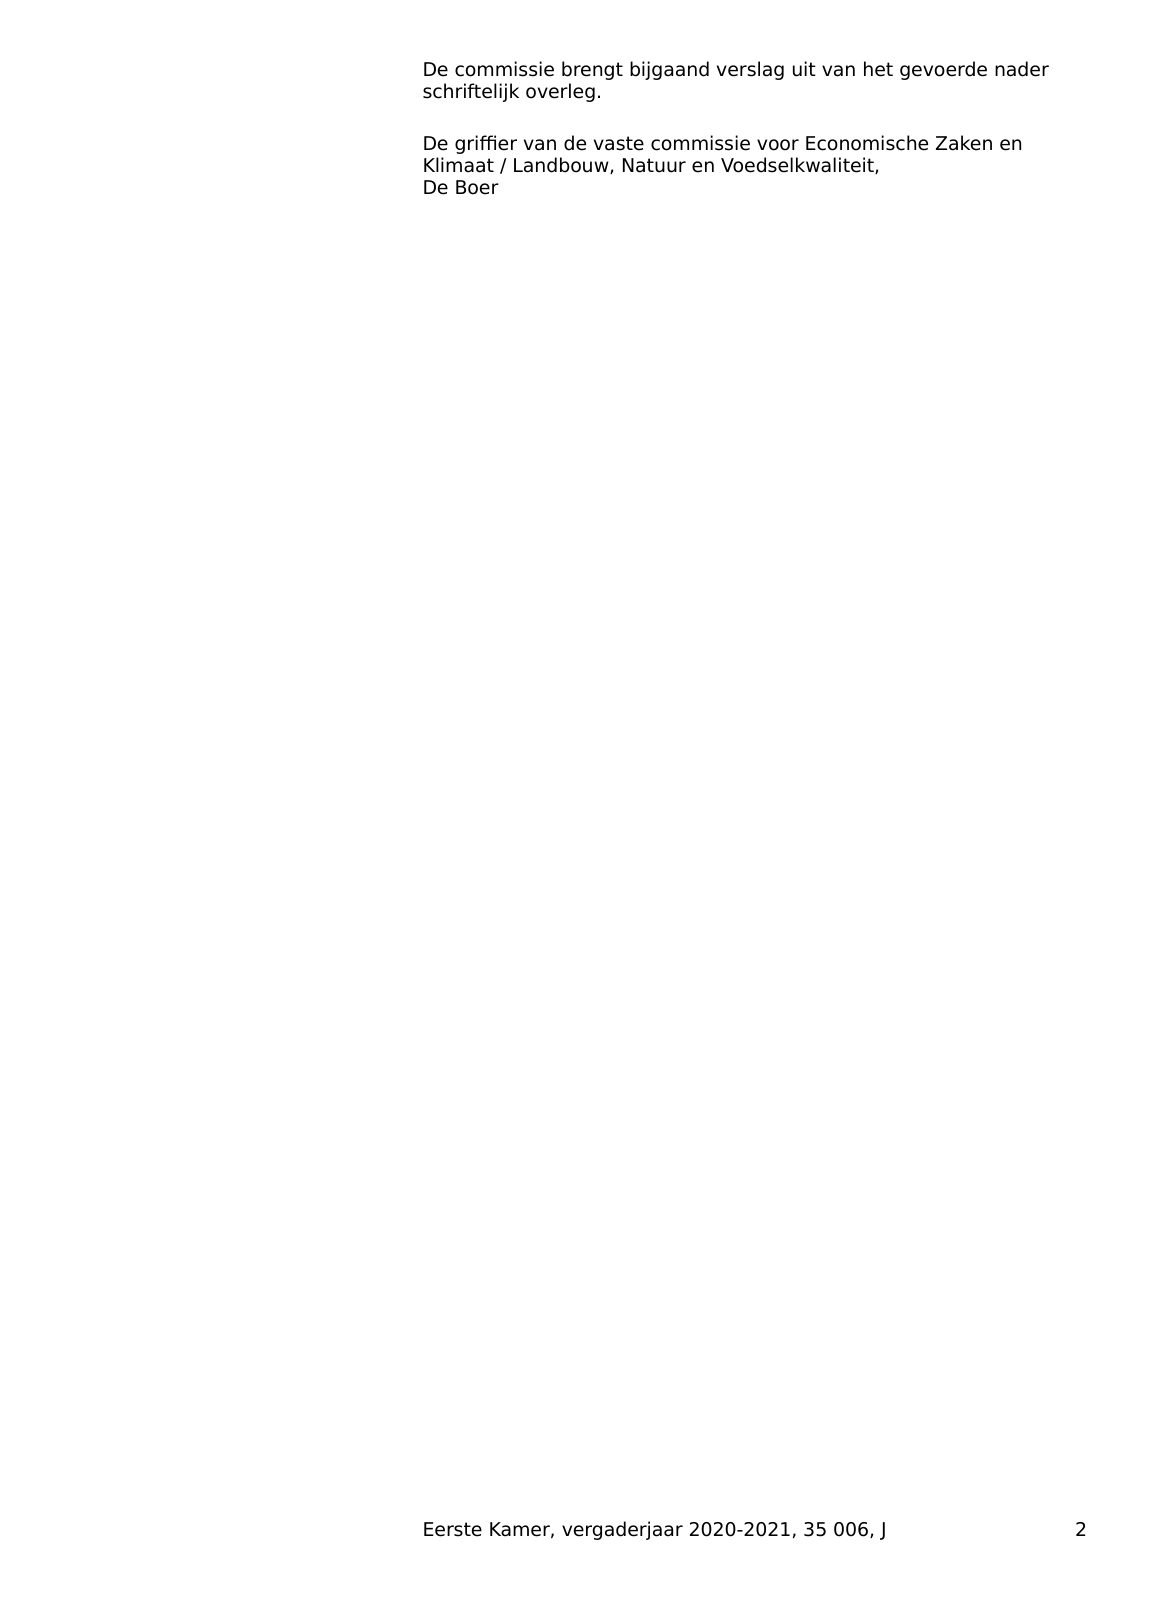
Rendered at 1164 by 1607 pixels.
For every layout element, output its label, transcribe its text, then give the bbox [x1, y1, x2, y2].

text De griffier van de vaste commissie voor Economische Zaken en Klimaat / Landbouw, Natuur en Voedselkwaliteit, De Boer [422, 133, 1087, 199]
text De commissie brengt bijgaand verslag uit van het gevoerde nader schriftelijk overleg. [422, 59, 1087, 103]
